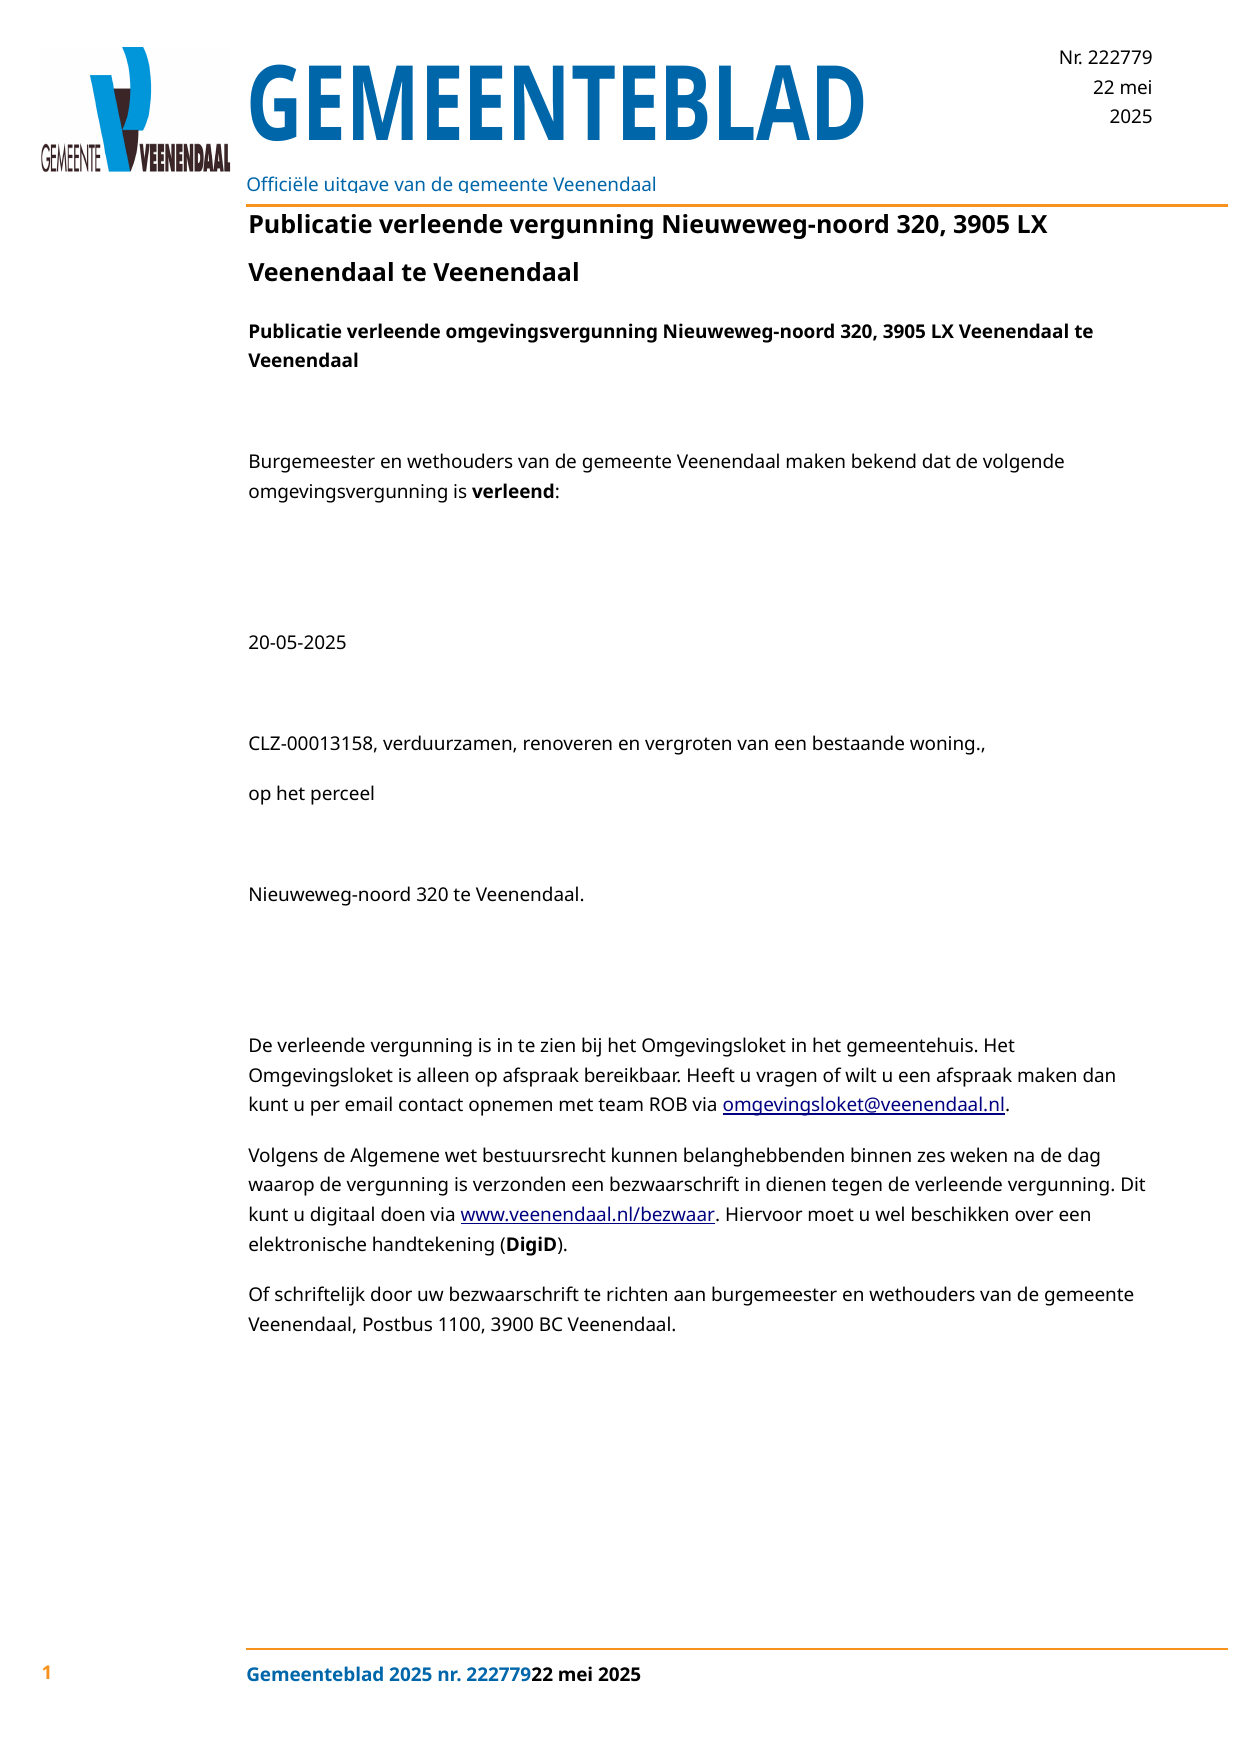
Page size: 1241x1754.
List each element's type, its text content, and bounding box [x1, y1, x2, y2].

picture [41, 47, 130, 172]
text Nieuweweg-noord 320 te Veenendaal. [248, 881, 1152, 907]
text op het perceel [248, 780, 1152, 806]
text 20-05-2025 [248, 629, 1152, 655]
text Of schriftelijk door uw bezwaarschrift te richten aan burgemeester en wethouders van de gemeente Veenendaal, Postbus 1100, 3900 BC Veenendaal. [248, 1281, 1152, 1337]
picture [123, 47, 231, 172]
text Burgemeester en wethouders van de gemeente Veenendaal maken bekend dat de volgende omgevingsvergunning is verleend: [248, 448, 1152, 504]
text Volgens de Algemene wet bestuursrecht kunnen belanghebbenden binnen zes weken na de dag waarop de vergunning is verzonden een bezwaarschrift in dienen tegen de verleende vergunning. Dit kunt u digitaal doen via www.veenendaal.nl/bezwaar. Hiervoor moet u wel beschikken over een elektronische handtekening (DigiD). [248, 1142, 1152, 1257]
text Publicatie verleende vergunning Nieuweweg-noord 320, 3905 LX Veenendaal te Veenendaal [248, 207, 1152, 288]
text De verleende vergunning is in te zien bij het Omgevingsloket in het gemeentehuis. Het Omgevingsloket is alleen op afspraak bereikbaar. Heeft u vragen of wilt u een afspraak maken dan kunt u per email contact opnemen met team ROB via omgevingsloket@veenendaal.nl. [248, 1032, 1152, 1117]
text Publicatie verleende omgevingsvergunning Nieuweweg-noord 320, 3905 LX Veenendaal te Veenendaal [248, 318, 1152, 373]
text CLZ-00013158, verduurzamen, renoveren en vergroten van een bestaande woning., [248, 730, 1152, 756]
